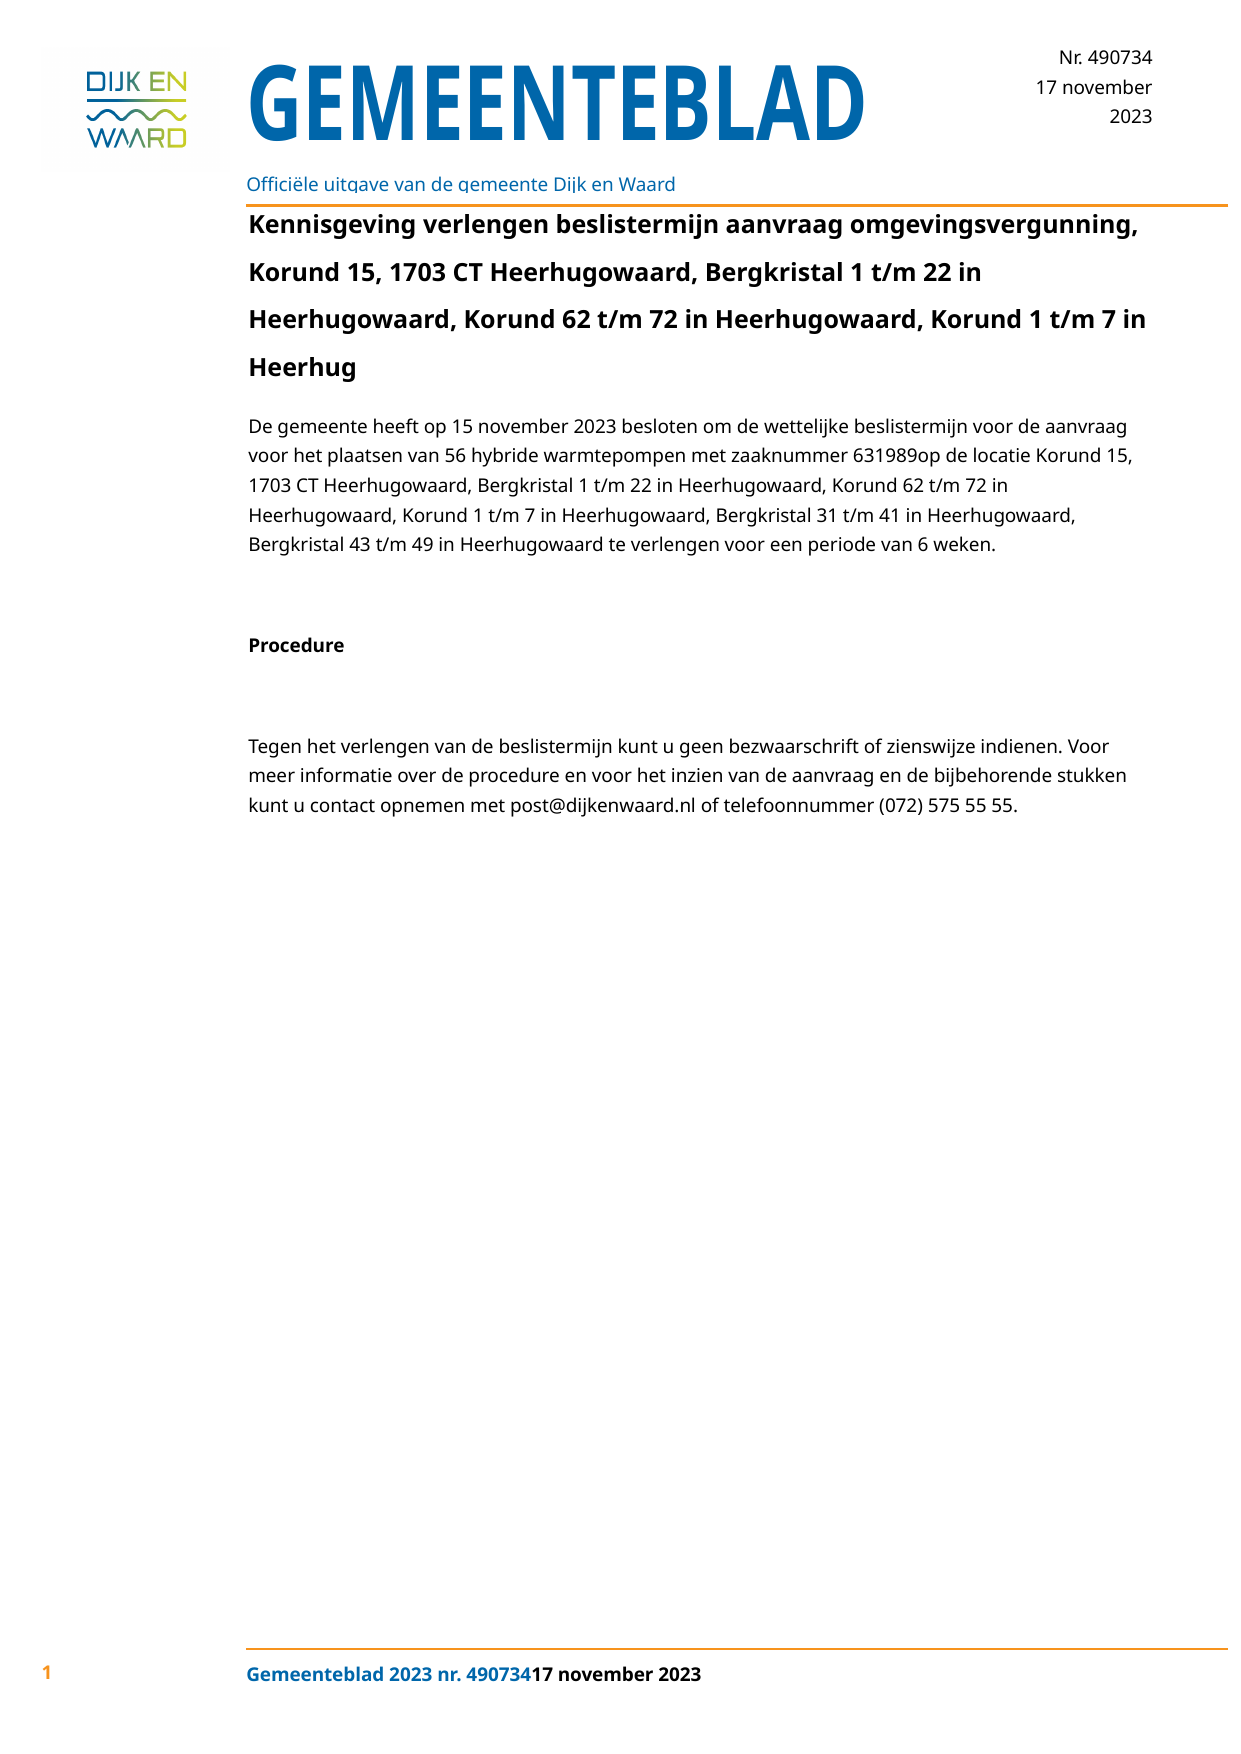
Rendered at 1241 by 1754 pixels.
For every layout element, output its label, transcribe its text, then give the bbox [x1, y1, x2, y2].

text Kennisgeving verlengen beslistermijn aanvraag omgevingsvergunning, Korund 15, 1703 CT Heerhugowaard, Bergkristal 1 t/m 22 in Heerhugowaard, Korund 62 t/m 72 in Heerhugowaard, Korund 1 t/m 7 in Heerhug [248, 207, 1152, 384]
text De gemeente heeft op 15 november 2023 besloten om de wettelijke beslistermijn voor de aanvraag voor het plaatsen van 56 hybride warmtepompen met zaaknummer 631989op de locatie Korund 15, 1703 CT Heerhugowaard, Bergkristal 1 t/m 22 in Heerhugowaard, Korund 62 t/m 72 in Heerhugowaard, Korund 1 t/m 7 in Heerhugowaard, Bergkristal 31 t/m 41 in Heerhugowaard, Bergkristal 43 t/m 49 in Heerhugowaard te verlengen voor een periode van 6 weken. [248, 413, 1152, 557]
text Procedure [248, 632, 1152, 658]
picture [41, 47, 231, 172]
text Tegen het verlengen van de beslistermijn kunt u geen bezwaarschrift of zienswijze indienen. Voor meer informatie over de procedure en voor het inzien van de aanvraag en de bijbehorende stukken kunt u contact opnemen met post@dijkenwaard.nl of telefoonnummer (072) 575 55 55. [248, 733, 1152, 818]
